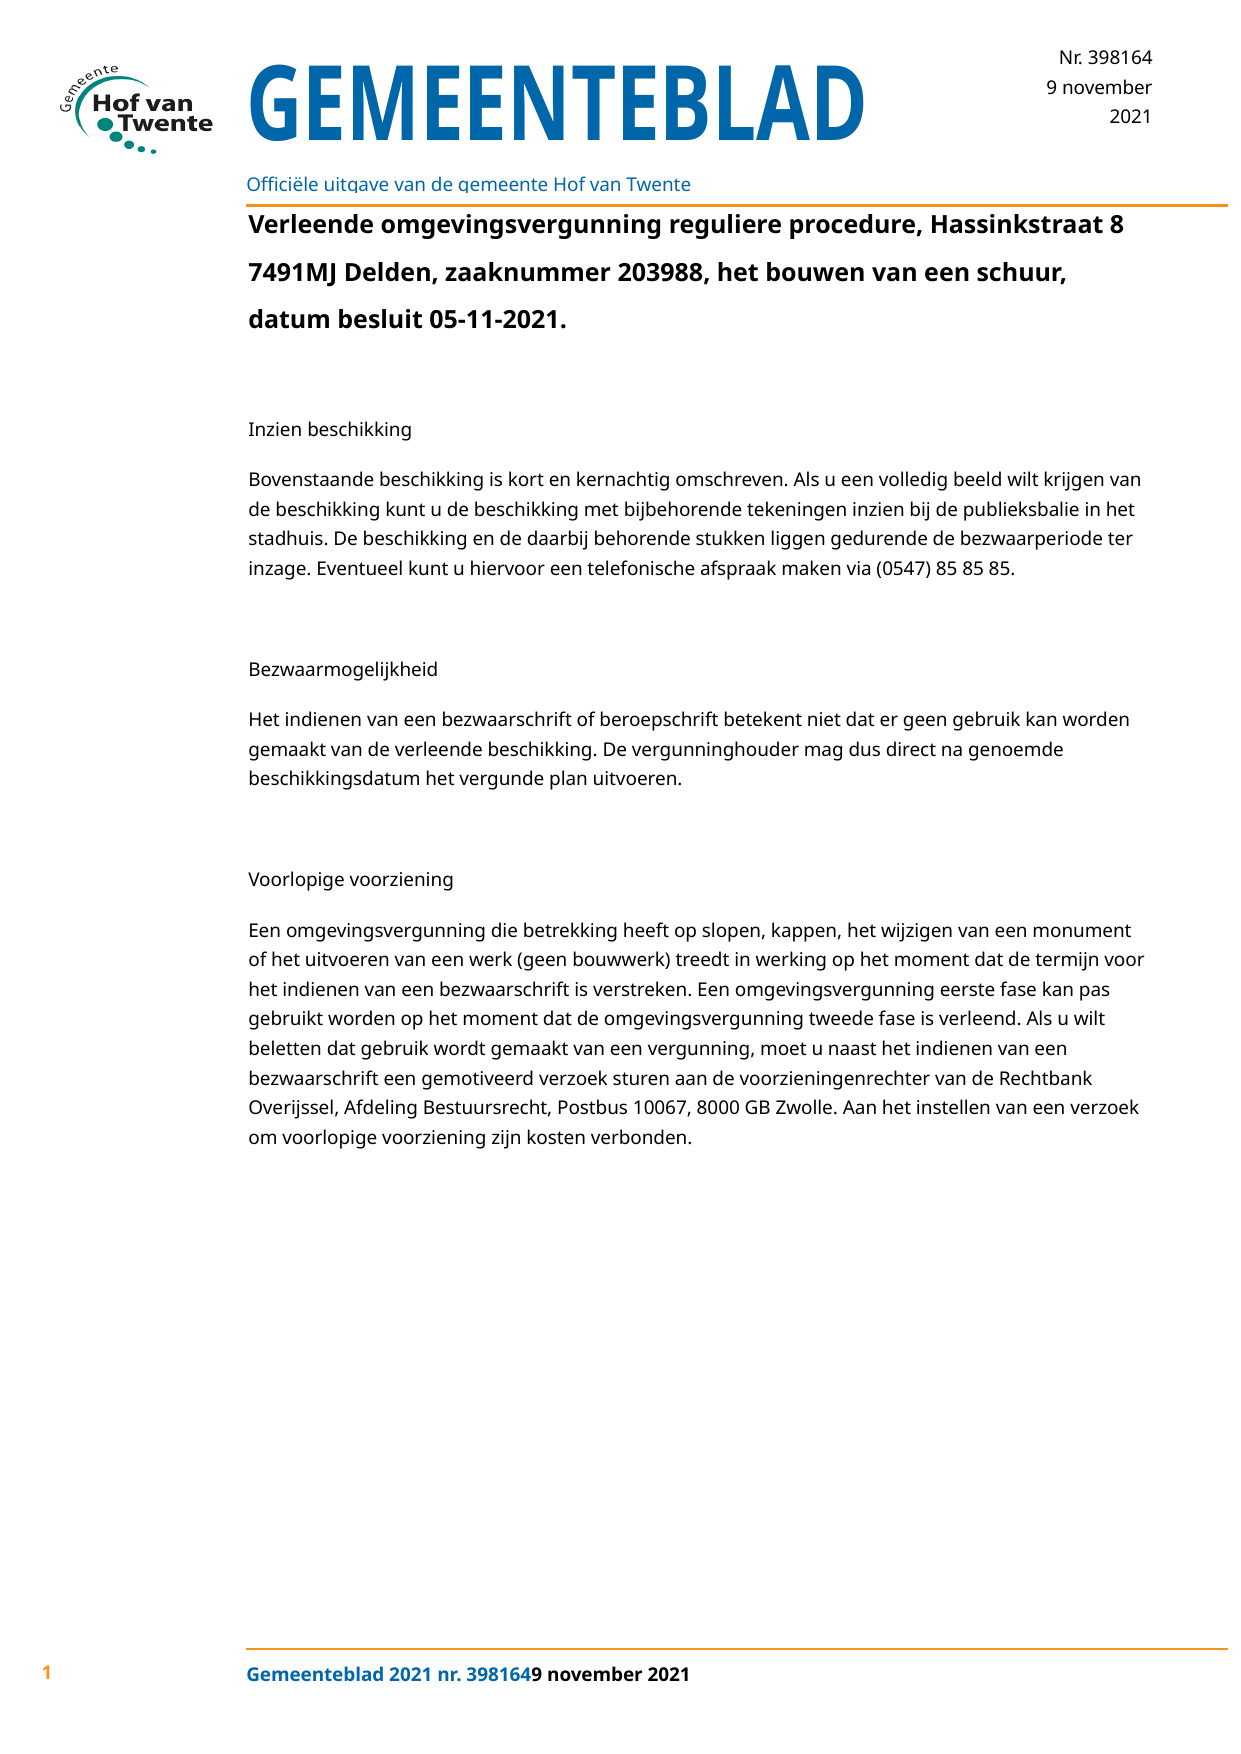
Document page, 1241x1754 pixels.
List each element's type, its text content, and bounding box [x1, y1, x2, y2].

picture [41, 47, 231, 172]
text Bovenstaande beschikking is kort en kernachtig omschreven. Als u een volledig beeld wilt krijgen van de beschikking kunt u de beschikking met bijbehorende tekeningen inzien bij de publieksbalie in het stadhuis. De beschikking en de daarbij behorende stukken liggen gedurende de bezwaarperiode ter inzage. Eventueel kunt u hiervoor een telefonische afspraak maken via (0547) 85 85 85. [248, 466, 1152, 581]
text Verleende omgevingsvergunning reguliere procedure, Hassinkstraat 8 7491MJ Delden, zaaknummer 203988, het bouwen van een schuur, datum besluit 05-11-2021. [248, 207, 1152, 336]
text Het indienen van een bezwaarschrift of beroepschrift betekent niet dat er geen gebruik kan worden gemaakt van de verleende beschikking. De vergunninghouder mag dus direct na genoemde beschikkingsdatum het vergunde plan uitvoeren. [248, 706, 1152, 791]
text Inzien beschikking [248, 416, 1152, 442]
text Bezwaarmogelijkheid [248, 656, 1152, 682]
text Een omgevingsvergunning die betrekking heeft op slopen, kappen, het wijzigen van een monument of het uitvoeren van een werk (geen bouwwerk) treedt in werking op het moment dat de termijn voor het indienen van een bezwaarschrift is verstreken. Een omgevingsvergunning eerste fase kan pas gebruikt worden op het moment dat de omgevingsvergunning tweede fase is verleend. Als u wilt beletten dat gebruik wordt gemaakt van een vergunning, moet u naast het indienen van een bezwaarschrift een gemotiveerd verzoek sturen aan de voorzieningenrechter van de Rechtbank Overijssel, Afdeling Bestuursrecht, Postbus 10067, 8000 GB Zwolle. Aan het instellen van een verzoek om voorlopige voorziening zijn kosten verbonden. [248, 917, 1152, 1149]
text Voorlopige voorziening [248, 866, 1152, 892]
